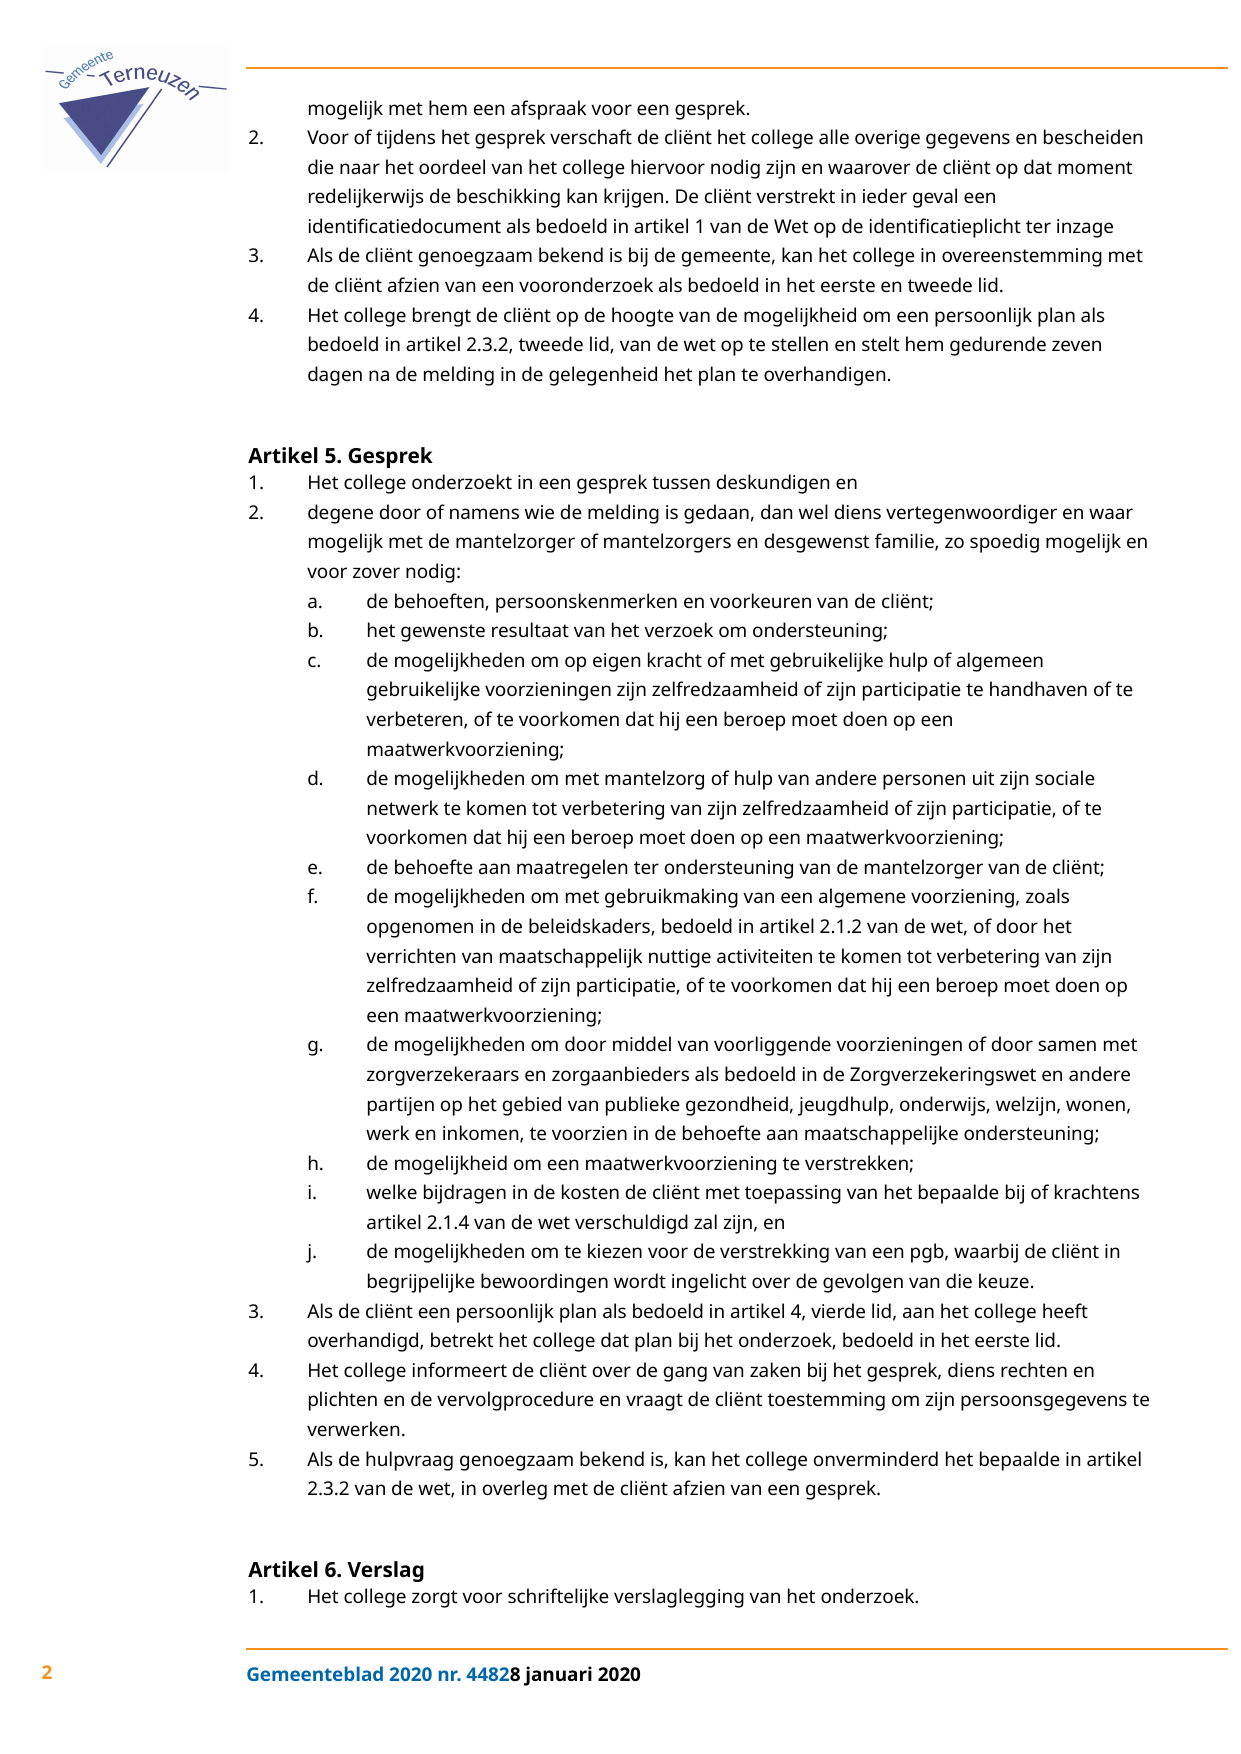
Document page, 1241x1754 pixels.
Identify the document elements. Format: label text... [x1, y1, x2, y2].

list de mogelijkheden om met gebruikmaking van een algemene voorziening, zoals opgenomen in de beleidskaders, bedoeld in artikel 2.1.2 van de wet, of door het verrichten van maatschappelijk nuttige activiteiten te komen tot verbetering van zijn zelfredzaamheid of zijn participatie, of te voorkomen dat hij een beroep moet doen op een maatwerkvoorziening; [307, 884, 1152, 1028]
text Artikel 5. Gesprek [248, 441, 1152, 469]
list Het college brengt de cliënt op de hoogte van de mogelijkheid om een persoonlijk plan als bedoeld in artikel 2.3.2, tweede lid, van de wet op te stellen en stelt hem gedurende zeven dagen na de melding in de gelegenheid het plan te overhandigen. [248, 302, 1152, 387]
list de mogelijkheden om met mantelzorg of hulp van andere personen uit zijn sociale netwerk te komen tot verbetering van zijn zelfredzaamheid of zijn participatie, of te voorkomen dat hij een beroep moet doen op een maatwerkvoorziening; [307, 765, 1152, 850]
list mogelijk met hem een afspraak voor een gesprek. [248, 95, 1152, 121]
list degene door of namens wie de melding is gedaan, dan wel diens vertegenwoordiger en waar mogelijk met de mantelzorger of mantelzorgers en desgewenst familie, zo spoedig mogelijk en voor zover nodig: [248, 499, 1152, 584]
list de behoefte aan maatregelen ter ondersteuning van de mantelzorger van de cliënt; [307, 854, 1152, 880]
list Als de cliënt een persoonlijk plan als bedoeld in artikel 4, vierde lid, aan het college heeft overhandigd, betrekt het college dat plan bij het onderzoek, bedoeld in het eerste lid. [248, 1298, 1152, 1353]
list het gewenste resultaat van het verzoek om ondersteuning; [307, 617, 1152, 643]
picture [41, 47, 231, 172]
list Als de cliënt genoegzaam bekend is bij de gemeente, kan het college in overeenstemming met de cliënt afzien van een vooronderzoek als bedoeld in het eerste en tweede lid. [248, 243, 1152, 298]
list Voor of tijdens het gesprek verschaft de cliënt het college alle overige gegevens en bescheiden die naar het oordeel van het college hiervoor nodig zijn en waarover de cliënt op dat moment redelijkerwijs de beschikking kan krijgen. De cliënt verstrekt in ieder geval een identificatiedocument als bedoeld in artikel 1 van de Wet op de identificatieplicht ter inzage [248, 124, 1152, 239]
list de behoeften, persoonskenmerken en voorkeuren van de cliënt; [307, 588, 1152, 613]
list Het college onderzoekt in een gesprek tussen deskundigen en [248, 469, 1152, 495]
text Artikel 6. Verslag [248, 1555, 1152, 1584]
list Als de hulpvraag genoegzaam bekend is, kan het college onverminderd het bepaalde in artikel 2.3.2 van de wet, in overleg met de cliënt afzien van een gesprek. [248, 1446, 1152, 1501]
list de mogelijkheden om te kiezen voor de verstrekking van een pgb, waarbij de cliënt in begrijpelijke bewoordingen wordt ingelicht over de gevolgen van die keuze. [307, 1239, 1152, 1294]
list Het college zorgt voor schriftelijke verslaglegging van het onderzoek. [248, 1584, 1152, 1609]
list welke bijdragen in de kosten de cliënt met toepassing van het bepaalde bij of krachtens artikel 2.1.4 van de wet verschuldigd zal zijn, en [307, 1179, 1152, 1235]
list de mogelijkheden om op eigen kracht of met gebruikelijke hulp of algemeen gebruikelijke voorzieningen zijn zelfredzaamheid of zijn participatie te handhaven of te verbeteren, of te voorkomen dat hij een beroep moet doen op een maatwerkvoorziening; [307, 647, 1152, 761]
list de mogelijkheid om een maatwerkvoorziening te verstrekken; [307, 1150, 1152, 1176]
list de mogelijkheden om door middel van voorliggende voorzieningen of door samen met zorgverzekeraars en zorgaanbieders als bedoeld in de Zorgverzekeringswet en andere partijen op het gebied van publieke gezondheid, jeugdhulp, onderwijs, welzijn, wonen, werk en inkomen, te voorzien in de behoefte aan maatschappelijke ondersteuning; [307, 1032, 1152, 1146]
list Het college informeert de cliënt over de gang van zaken bij het gesprek, diens rechten en plichten en de vervolgprocedure en vraagt de cliënt toestemming om zijn persoonsgegevens te verwerken. [248, 1357, 1152, 1442]
